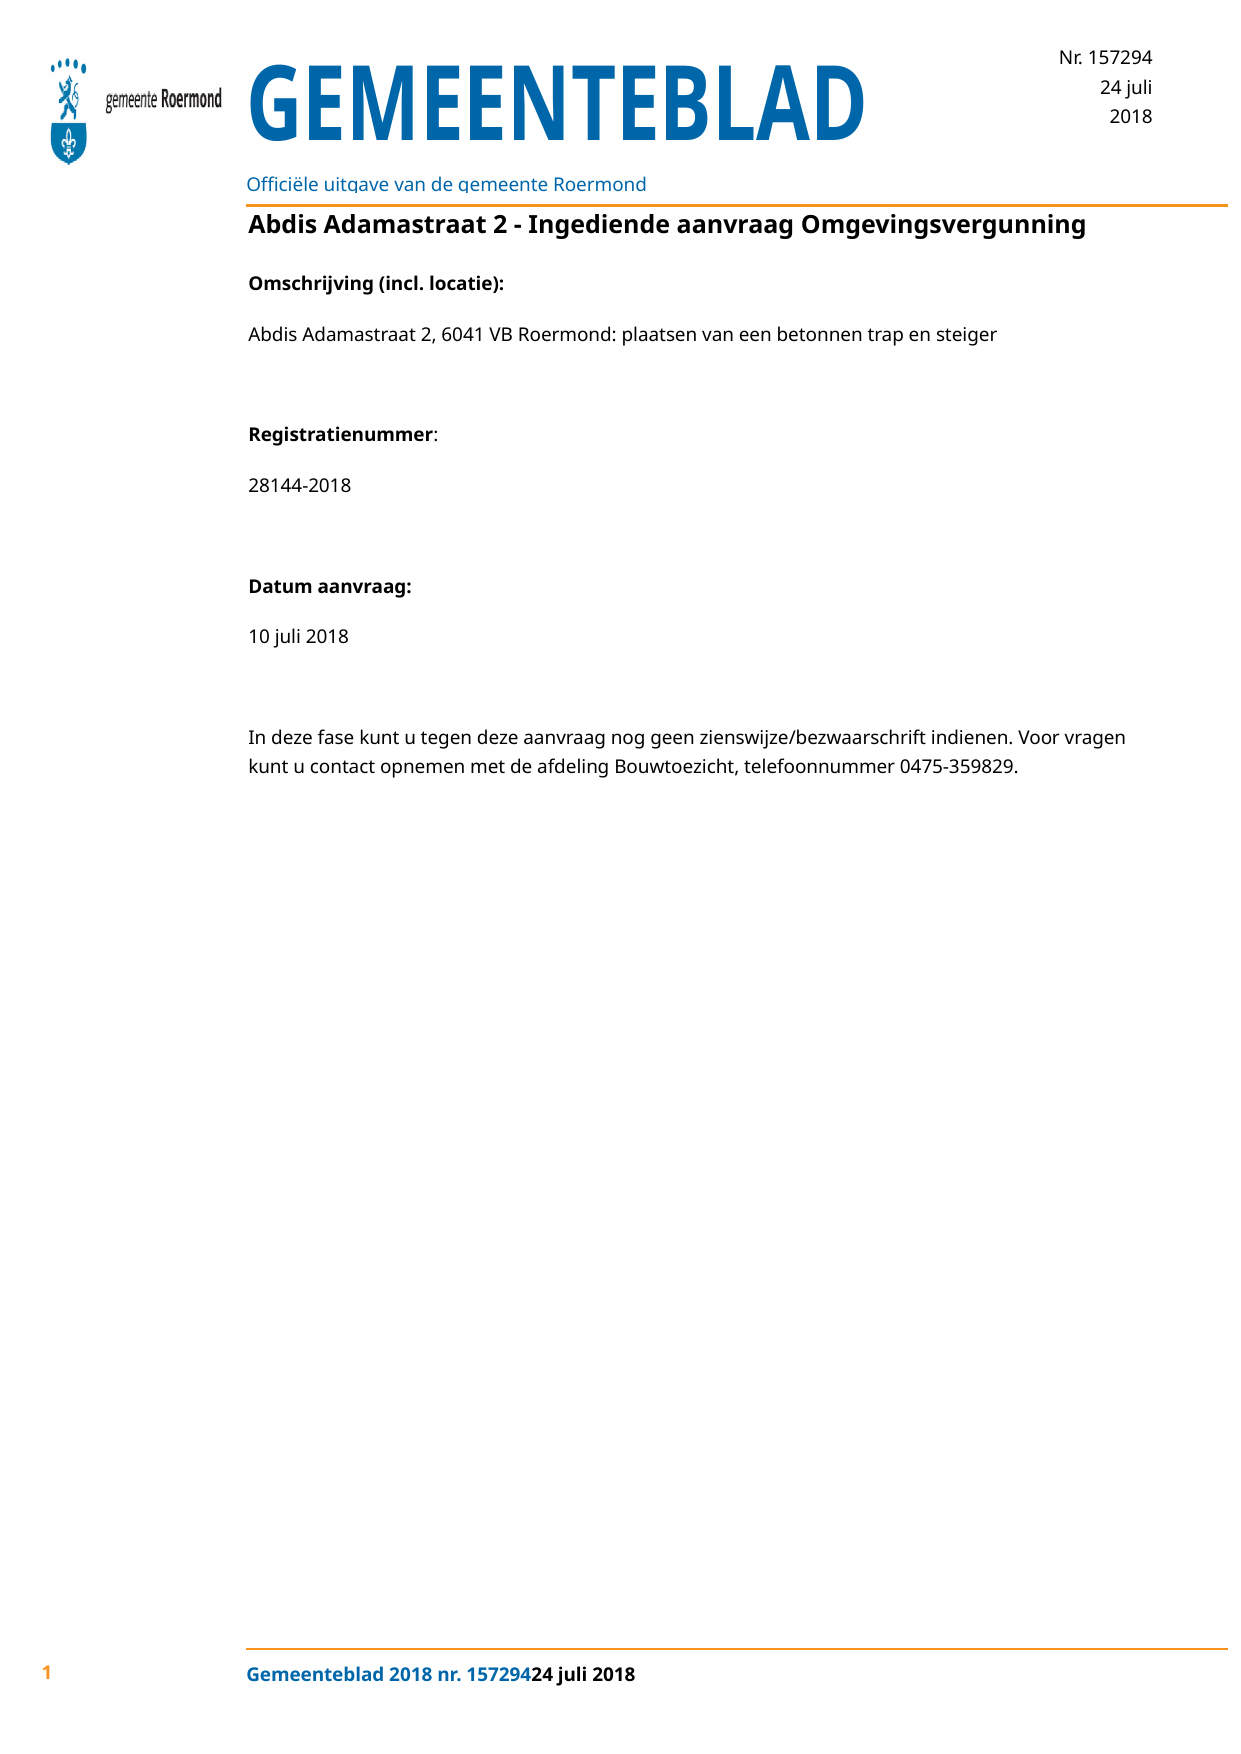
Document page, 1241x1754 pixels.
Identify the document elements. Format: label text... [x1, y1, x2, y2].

text Abdis Adamastraat 2, 6041 VB Roermond: plaatsen van een betonnen trap en steiger [248, 321, 1152, 346]
text 28144-2018 [248, 472, 1152, 498]
text 10 juli 2018 [248, 623, 1152, 649]
text Registratienummer: [248, 422, 1152, 447]
text Datum aanvraag: [248, 573, 1152, 598]
text Abdis Adamastraat 2 - Ingediende aanvraag Omgevingsvergunning [248, 207, 1152, 241]
text In deze fase kunt u tegen deze aanvraag nog geen zienswijze/bezwaarschrift indienen. Voor vragen kunt u contact opnemen met de afdeling Bouwtoezicht, telefoonnummer 0475-359829. [248, 724, 1152, 779]
text Omschrijving (incl. locatie): [248, 270, 1152, 296]
picture [41, 47, 231, 172]
